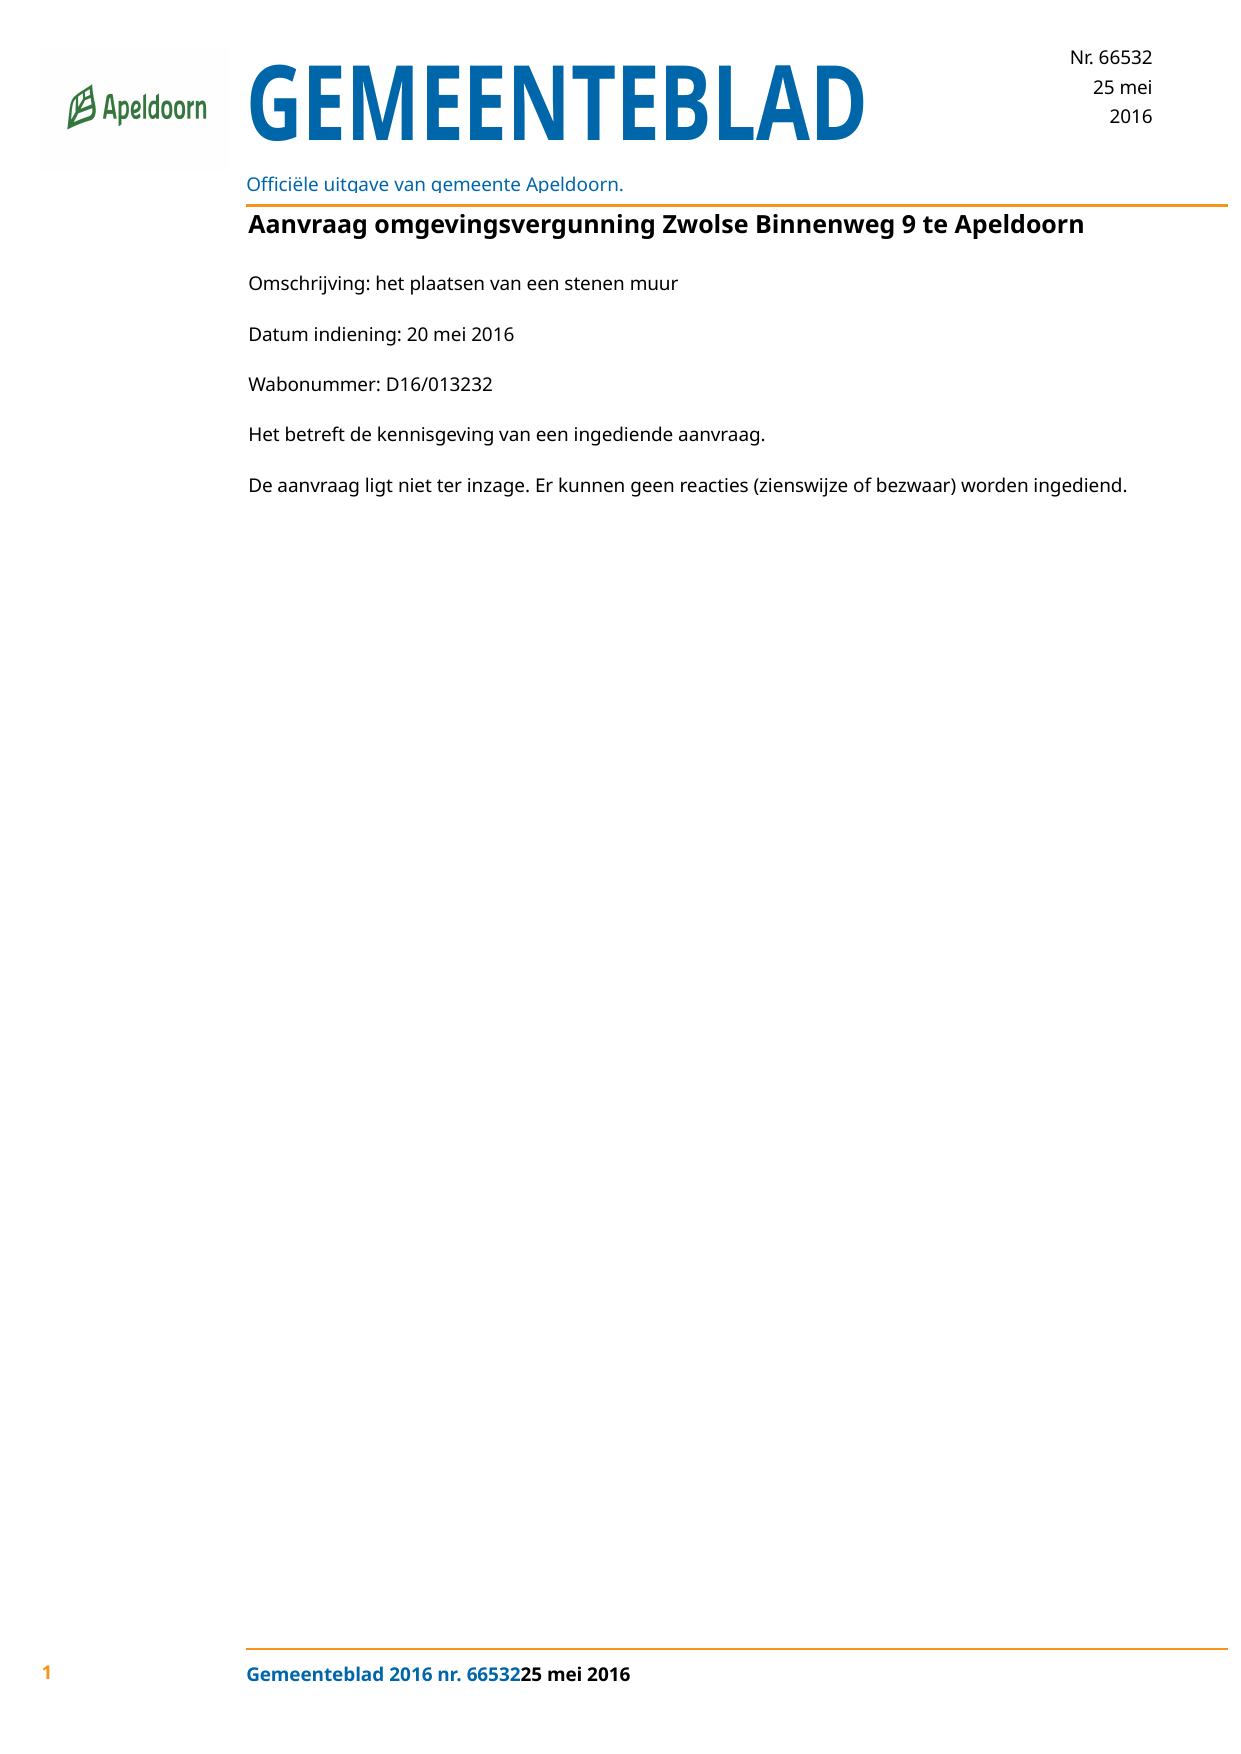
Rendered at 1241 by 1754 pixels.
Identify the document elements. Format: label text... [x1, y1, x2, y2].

text Aanvraag omgevingsvergunning Zwolse Binnenweg 9 te Apeldoorn [248, 207, 1152, 241]
text Omschrijving: het plaatsen van een stenen muur [248, 270, 1152, 296]
text Wabonummer: D16/013232 [248, 371, 1152, 397]
picture [41, 47, 231, 172]
text Datum indiening: 20 mei 2016 [248, 321, 1152, 346]
text De aanvraag ligt niet ter inzage. Er kunnen geen reacties (zienswijze of bezwaar) worden ingediend. [248, 472, 1152, 498]
text Het betreft de kennisgeving van een ingediende aanvraag. [248, 422, 1152, 447]
